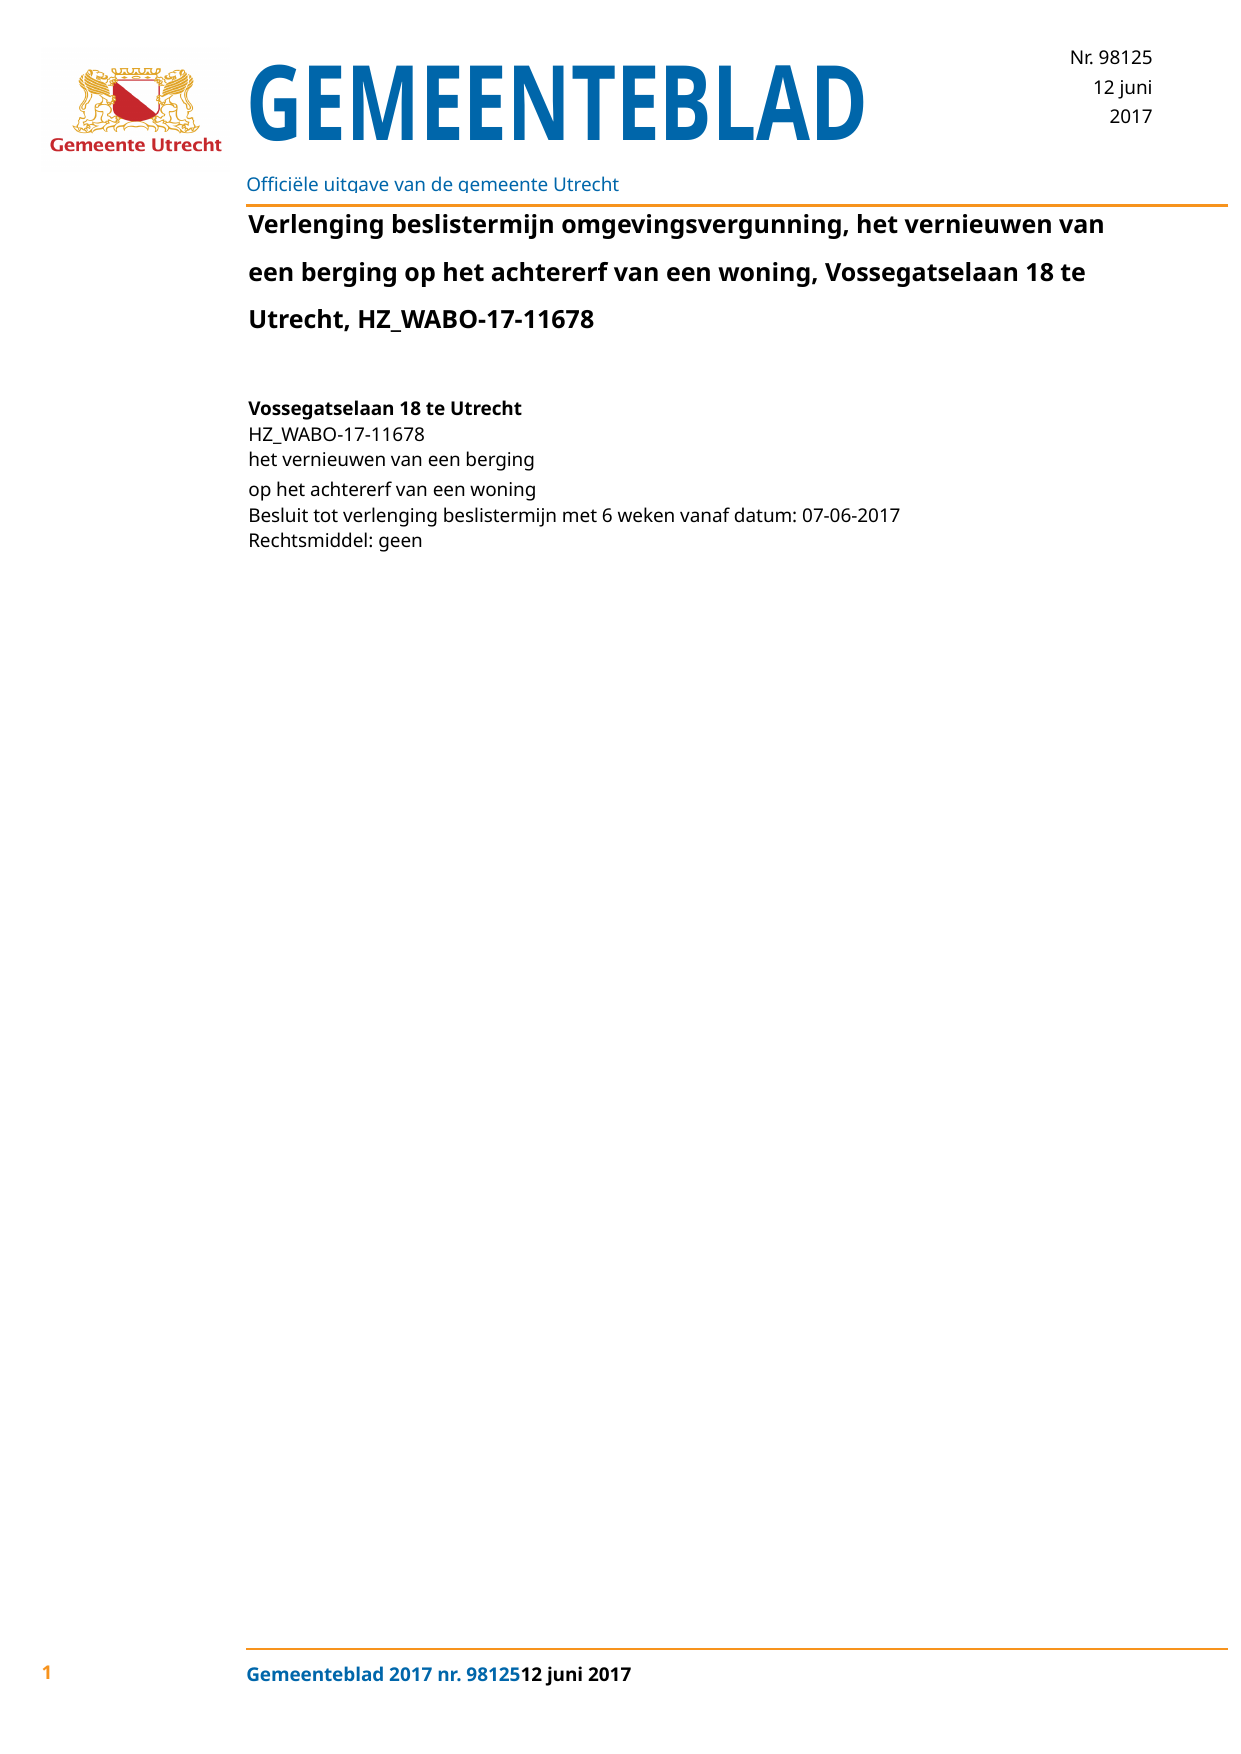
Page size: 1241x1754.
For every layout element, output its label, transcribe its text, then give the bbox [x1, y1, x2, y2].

table_cell HZ_WABO-17-11678 [248, 421, 1152, 447]
table_cell Besluit tot verlenging beslistermijn met 6 weken vanaf datum: 07-06-2017 [248, 502, 1152, 528]
table_header Vossegatselaan 18 te Utrecht [248, 395, 1152, 421]
text Verlenging beslistermijn omgevingsvergunning, het vernieuwen van een berging op het achtererf van een woning, Vossegatselaan 18 te Utrecht, HZ_WABO-17-11678 [248, 207, 1152, 336]
picture [41, 47, 231, 172]
table_cell Rechtsmiddel: geen [248, 528, 1152, 553]
table_cell het vernieuwen van een berging op het achtererf van een woning [248, 447, 549, 502]
